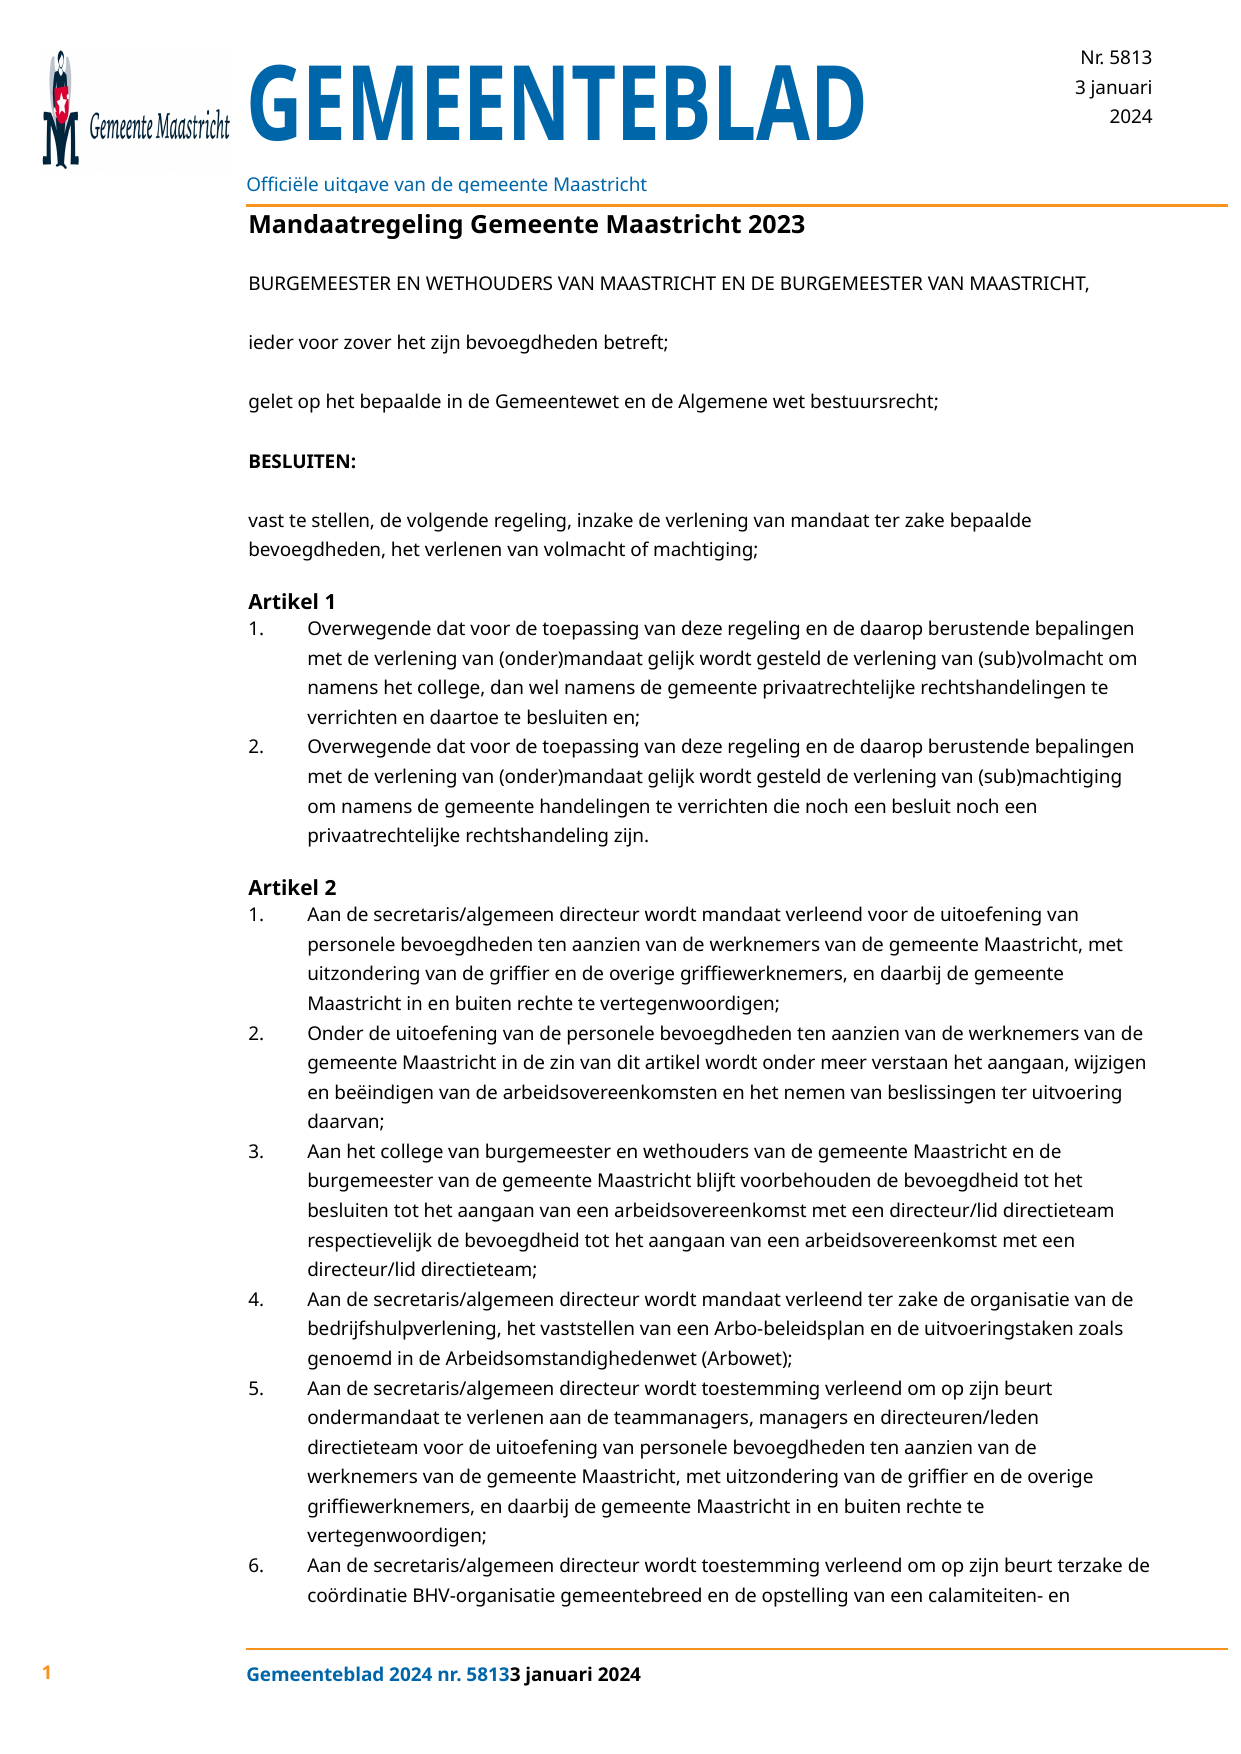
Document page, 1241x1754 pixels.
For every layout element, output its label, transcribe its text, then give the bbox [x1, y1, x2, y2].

text Artikel 2 [248, 873, 1152, 901]
list Aan de secretaris/algemeen directeur wordt mandaat verleend voor de uitoefening van personele bevoegdheden ten aanzien van de werknemers van de gemeente Maastricht, met uitzondering van de griffier en de overige griffiewerknemers, en daarbij de gemeente Maastricht in en buiten rechte te vertegenwoordigen; [248, 901, 1152, 1016]
text Artikel 1 [248, 587, 1152, 615]
list Aan de secretaris/algemeen directeur wordt toestemming verleend om op zijn beurt ondermandaat te verlenen aan de teammanagers, managers en directeuren/leden directieteam voor de uitoefening van personele bevoegdheden ten aanzien van de werknemers van de gemeente Maastricht, met uitzondering van de griffier en de overige griffiewerknemers, en daarbij de gemeente Maastricht in en buiten rechte te vertegenwoordigen; [248, 1375, 1152, 1548]
list Aan de secretaris/algemeen directeur wordt mandaat verleend ter zake de organisatie van de bedrijfshulpverlening, het vaststellen van een Arbo-beleidsplan en de uitvoeringstaken zoals genoemd in de Arbeidsomstandighedenwet (Arbowet); [248, 1286, 1152, 1371]
picture [41, 47, 231, 172]
list Overwegende dat voor de toepassing van deze regeling en de daarop berustende bepalingen met de verlening van (onder)mandaat gelijk wordt gesteld de verlening van (sub)machtiging om namens de gemeente handelingen te verrichten die noch een besluit noch een privaatrechtelijke rechtshandeling zijn. [248, 734, 1152, 848]
list Aan de secretaris/algemeen directeur wordt toestemming verleend om op zijn beurt terzake de coördinatie BHV-organisatie gemeentebreed en de opstelling van een calamiteiten- en [248, 1552, 1152, 1607]
text Mandaatregeling Gemeente Maastricht 2023 [248, 207, 1152, 241]
list Aan het college van burgemeester en wethouders van de gemeente Maastricht en de burgemeester van de gemeente Maastricht blijft voorbehouden de bevoegdheid tot het besluiten tot het aangaan van een arbeidsovereenkomst met een directeur/lid directieteam respectievelijk de bevoegdheid tot het aangaan van een arbeidsovereenkomst met een directeur/lid directieteam; [248, 1138, 1152, 1282]
text ieder voor zover het zijn bevoegdheden betreft; [248, 329, 1152, 355]
text vast te stellen, de volgende regeling, inzake de verlening van mandaat ter zake bepaalde bevoegdheden, het verlenen van volmacht of machtiging; [248, 507, 1152, 562]
list Overwegende dat voor de toepassing van deze regeling en de daarop berustende bepalingen met de verlening van (onder)mandaat gelijk wordt gesteld de verlening van (sub)volmacht om namens het college, dan wel namens de gemeente privaatrechtelijke rechtshandelingen te verrichten en daartoe te besluiten en; [248, 615, 1152, 730]
list Onder de uitoefening van de personele bevoegdheden ten aanzien van de werknemers van de gemeente Maastricht in de zin van dit artikel wordt onder meer verstaan het aangaan, wijzigen en beëindigen van de arbeidsovereenkomsten en het nemen van beslissingen ter uitvoering daarvan; [248, 1020, 1152, 1134]
text BURGEMEESTER EN WETHOUDERS VAN MAASTRICHT EN DE BURGEMEESTER VAN MAASTRICHT, [248, 270, 1152, 296]
text gelet op het bepaalde in de Gemeentewet en de Algemene wet bestuursrecht; [248, 389, 1152, 414]
text BESLUITEN: [248, 448, 1152, 473]
